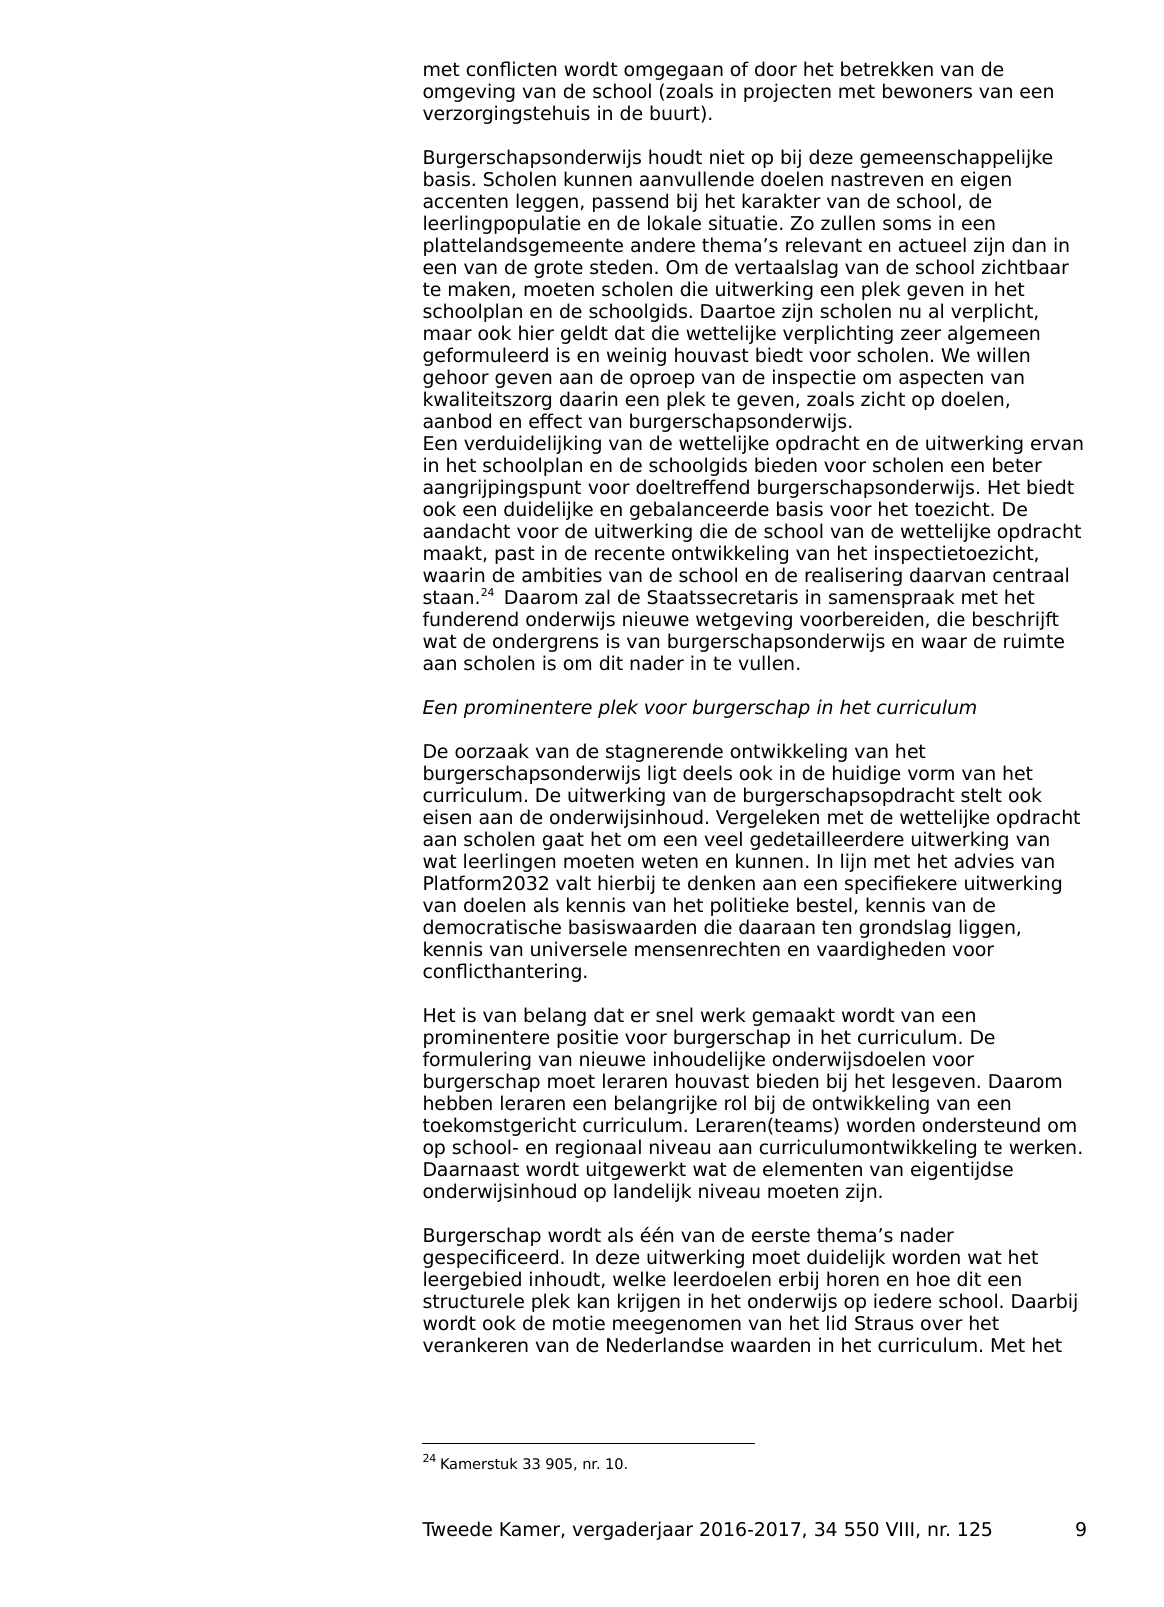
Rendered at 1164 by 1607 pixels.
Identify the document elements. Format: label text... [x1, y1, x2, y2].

text Een verduidelijking van de wettelijke opdracht en de uitwerking ervan in het schoolplan en de schoolgids bieden voor scholen een beter aangrijpingspunt voor doeltreffend burgerschapsonderwijs. Het biedt ook een duidelijke en gebalanceerde basis voor het toezicht. De aandacht voor de uitwerking die de school van de wettelijke opdracht maakt, past in de recente ontwikkeling van het inspectietoezicht, waarin de ambities van de school en de realisering daarvan centraal staan. Daarom zal de Staatssecretaris in samenspraak met het funderend onderwijs nieuwe wetgeving voorbereiden, die beschrijft wat de ondergrens is van burgerschapsonderwijs en waar de ruimte aan scholen is om dit nader in te vullen. [422, 433, 1087, 675]
text De oorzaak van de stagnerende ontwikkeling van het burgerschapsonderwijs ligt deels ook in de huidige vorm van het curriculum. De uitwerking van de burgerschapsopdracht stelt ook eisen aan de onderwijsinhoud. Vergeleken met de wettelijke opdracht aan scholen gaat het om een veel gedetailleerdere uitwerking van wat leerlingen moeten weten en kunnen. In lijn met het advies van Platform2032 valt hierbij te denken aan een specifiekere uitwerking van doelen als kennis van het politieke bestel, kennis van de democratische basiswaarden die daaraan ten grondslag liggen, kennis van universele mensenrechten en vaardigheden voor conflicthantering. [422, 741, 1087, 983]
text Burgerschapsonderwijs houdt niet op bij deze gemeenschappelijke basis. Scholen kunnen aanvullende doelen nastreven en eigen accenten leggen, passend bij het karakter van de school, de leerlingpopulatie en de lokale situatie. Zo zullen soms in een plattelandsgemeente andere thema’s relevant en actueel zijn dan in een van de grote steden. Om de vertaalslag van de school zichtbaar te maken, moeten scholen die uitwerking een plek geven in het schoolplan en de schoolgids. Daartoe zijn scholen nu al verplicht, maar ook hier geldt dat die wettelijke verplichting zeer algemeen geformuleerd is en weinig houvast biedt voor scholen. We willen gehoor geven aan de oproep van de inspectie om aspecten van kwaliteitszorg daarin een plek te geven, zoals zicht op doelen, aanbod en effect van burgerschapsonderwijs. [422, 147, 1087, 433]
subtitle Een prominentere plek voor burgerschap in het curriculum [422, 697, 1087, 719]
text Burgerschap wordt als één van de eerste thema’s nader gespecificeerd. In deze uitwerking moet duidelijk worden wat het leergebied inhoudt, welke leerdoelen erbij horen en hoe dit een structurele plek kan krijgen in het onderwijs op iedere school. Daarbij wordt ook de motie meegenomen van het lid Straus over het verankeren van de Nederlandse waarden in het curriculum. Met het [422, 1225, 1087, 1357]
text met conflicten wordt omgegaan of door het betrekken van de omgeving van de school (zoals in projecten met bewoners van een verzorgingstehuis in de buurt). [422, 59, 1087, 125]
text Kamerstuk 33 905, nr. 10. [422, 1452, 1087, 1474]
text Het is van belang dat er snel werk gemaakt wordt van een prominentere positie voor burgerschap in het curriculum. De formulering van nieuwe inhoudelijke onderwijsdoelen voor burgerschap moet leraren houvast bieden bij het lesgeven. Daarom hebben leraren een belangrijke rol bij de ontwikkeling van een toekomstgericht curriculum. Leraren(teams) worden ondersteund om op school- en regionaal niveau aan curriculumontwikkeling te werken. Daarnaast wordt uitgewerkt wat de elementen van eigentijdse onderwijsinhoud op landelijk niveau moeten zijn. [422, 1005, 1087, 1203]
